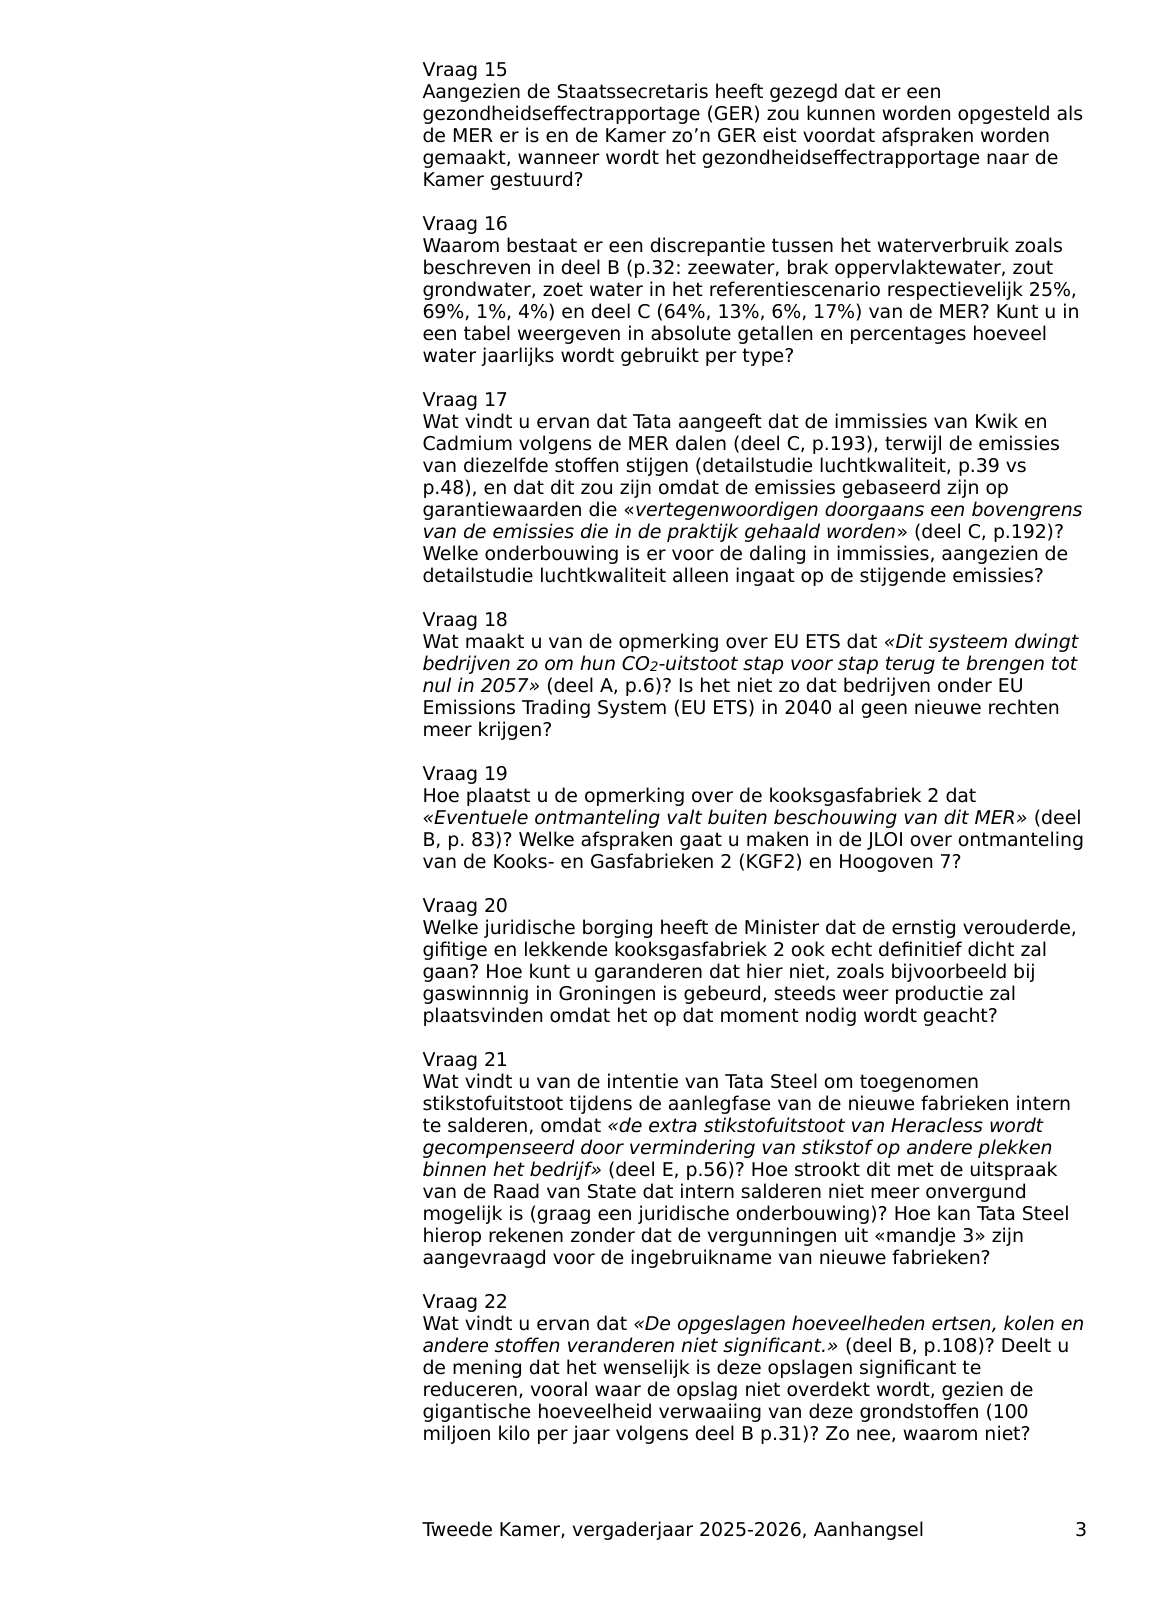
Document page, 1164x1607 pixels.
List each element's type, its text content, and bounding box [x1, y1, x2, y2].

text Vraag 18 [422, 609, 1087, 631]
text Vraag 21 [422, 1049, 1087, 1071]
text Vraag 15 [422, 59, 1087, 81]
text Aangezien de Staatssecretaris heeft gezegd dat er een gezondheidseffectrapportage (GER) zou kunnen worden opgesteld als de MER er is en de Kamer zo’n GER eist voordat afspraken worden gemaakt, wanneer wordt het gezondheidseffectrapportage naar de Kamer gestuurd? [422, 81, 1087, 191]
text Vraag 20 [422, 895, 1087, 917]
text Welke juridische borging heeft de Minister dat de ernstig verouderde, gifitige en lekkende kooksgasfabriek 2 ook echt definitief dicht zal gaan? Hoe kunt u garanderen dat hier niet, zoals bijvoorbeeld bij gaswinnnig in Groningen is gebeurd, steeds weer productie zal plaatsvinden omdat het op dat moment nodig wordt geacht? [422, 917, 1087, 1027]
text Vraag 17 [422, 389, 1087, 411]
text Vraag 19 [422, 763, 1087, 785]
text Waarom bestaat er een discrepantie tussen het waterverbruik zoals beschreven in deel B (p.32: zeewater, brak oppervlaktewater, zout grondwater, zoet water in het referentiescenario respectievelijk 25%, 69%, 1%, 4%) en deel C (64%, 13%, 6%, 17%) van de MER? Kunt u in een tabel weergeven in absolute getallen en percentages hoeveel water jaarlijks wordt gebruikt per type? [422, 235, 1087, 367]
text Wat maakt u van de opmerking over EU ETS dat «Dit systeem dwingt bedrijven zo om hun CO2-uitstoot stap voor stap terug te brengen tot nul in 2057» (deel A, p.6)? Is het niet zo dat bedrijven onder EU Emissions Trading System (EU ETS) in 2040 al geen nieuwe rechten meer krijgen? [422, 631, 1087, 741]
text Wat vindt u ervan dat Tata aangeeft dat de immissies van Kwik en Cadmium volgens de MER dalen (deel C, p.193), terwijl de emissies van diezelfde stoffen stijgen (detailstudie luchtkwaliteit, p.39 vs p.48), en dat dit zou zijn omdat de emissies gebaseerd zijn op garantiewaarden die «vertegenwoordigen doorgaans een bovengrens van de emissies die in de praktijk gehaald worden» (deel C, p.192)? Welke onderbouwing is er voor de daling in immissies, aangezien de detailstudie luchtkwaliteit alleen ingaat op de stijgende emissies? [422, 411, 1087, 587]
text Wat vindt u van de intentie van Tata Steel om toegenomen stikstofuitstoot tijdens de aanlegfase van de nieuwe fabrieken intern te salderen, omdat «de extra stikstofuitstoot van Heracless wordt gecompenseerd door vermindering van stikstof op andere plekken binnen het bedrijf» (deel E, p.56)? Hoe strookt dit met de uitspraak van de Raad van State dat intern salderen niet meer onvergund mogelijk is (graag een juridische onderbouwing)? Hoe kan Tata Steel hierop rekenen zonder dat de vergunningen uit «mandje 3» zijn aangevraagd voor de ingebruikname van nieuwe fabrieken? [422, 1071, 1087, 1269]
text Vraag 16 [422, 213, 1087, 235]
text Hoe plaatst u de opmerking over de kooksgasfabriek 2 dat «Eventuele ontmanteling valt buiten beschouwing van dit MER» (deel B, p. 83)? Welke afspraken gaat u maken in de JLOI over ontmanteling van de Kooks- en Gasfabrieken 2 (KGF2) en Hoogoven 7? [422, 785, 1087, 873]
text Vraag 22 [422, 1291, 1087, 1313]
text Wat vindt u ervan dat «De opgeslagen hoeveelheden ertsen, kolen en andere stoffen veranderen niet significant.» (deel B, p.108)? Deelt u de mening dat het wenselijk is deze opslagen significant te reduceren, vooral waar de opslag niet overdekt wordt, gezien de gigantische hoeveelheid verwaaiing van deze grondstoffen (100 miljoen kilo per jaar volgens deel B p.31)? Zo nee, waarom niet? [422, 1313, 1087, 1445]
